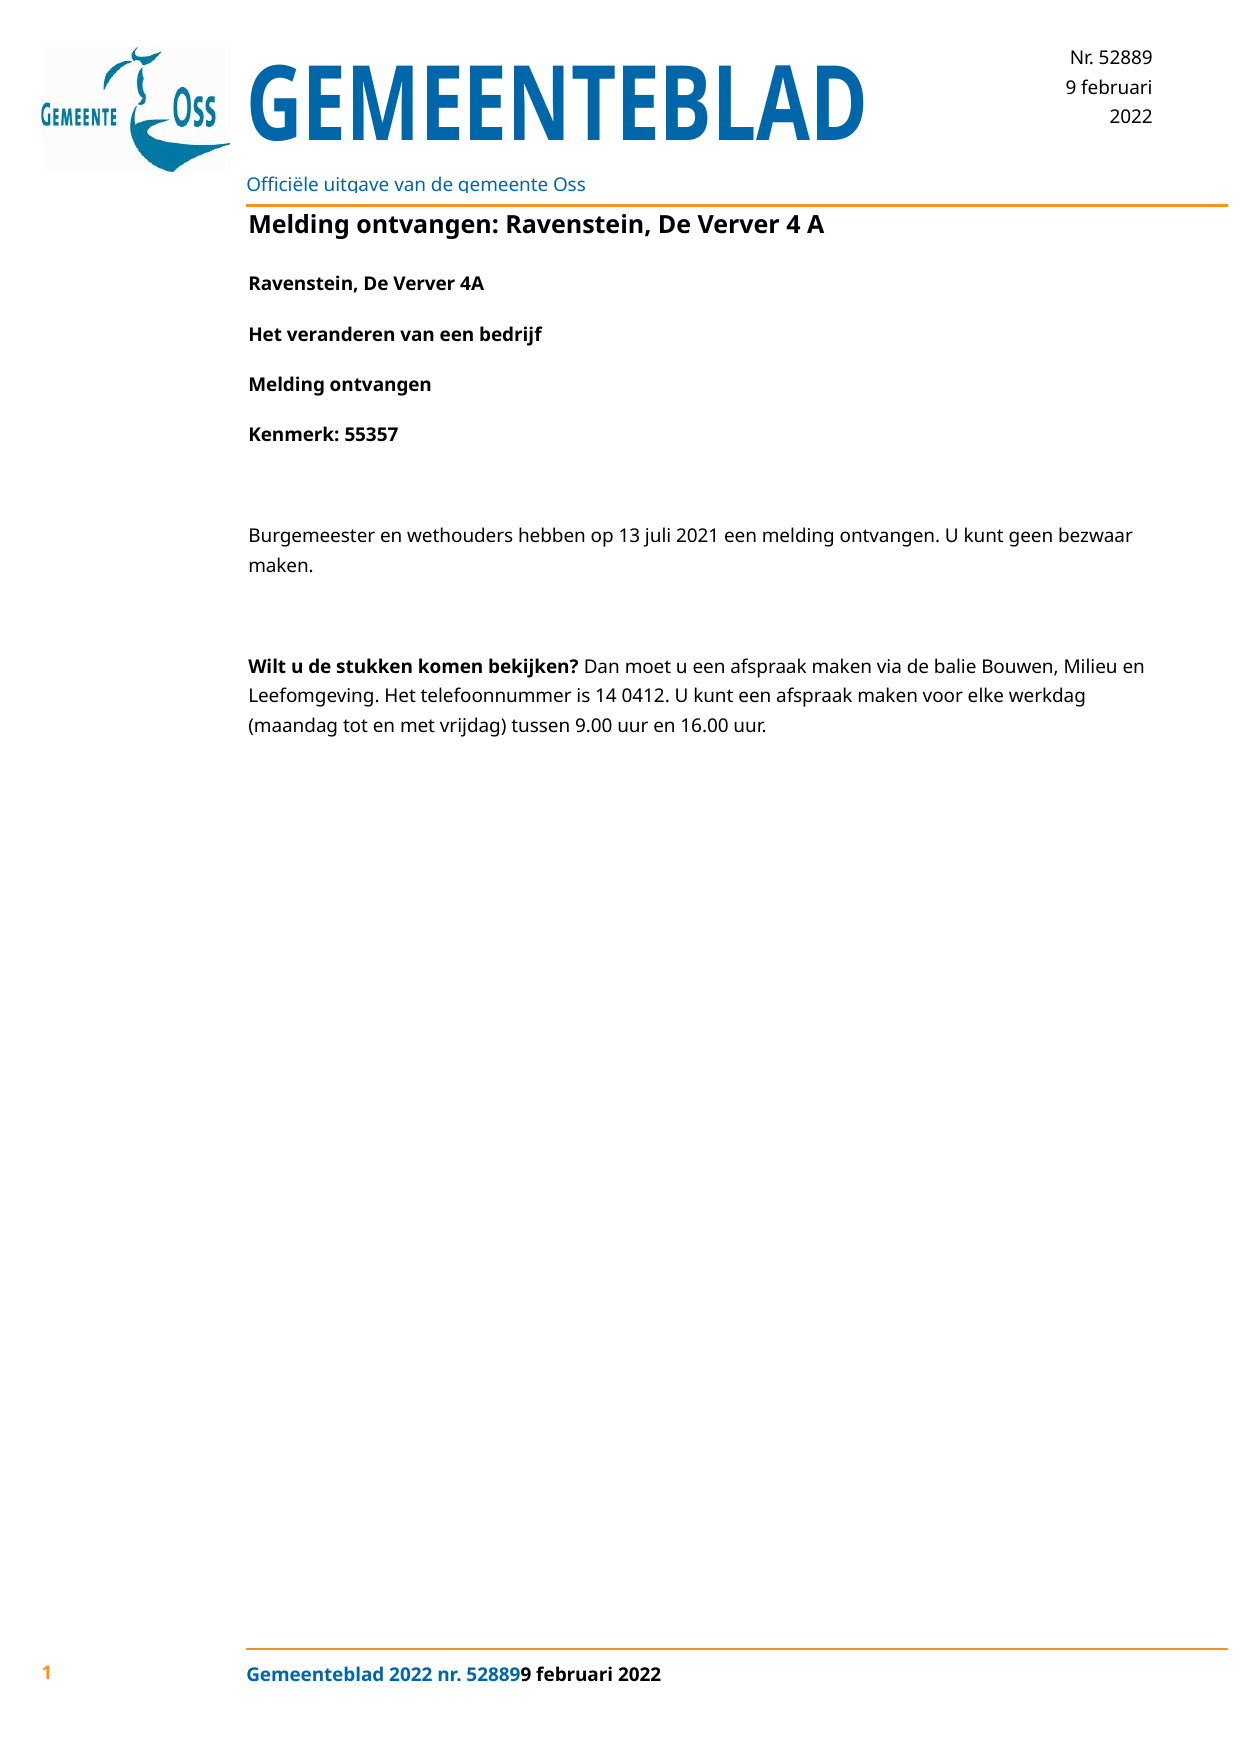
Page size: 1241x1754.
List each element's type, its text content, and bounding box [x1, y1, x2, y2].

text Ravenstein, De Verver 4A [248, 270, 1152, 296]
text Kenmerk: 55357 [248, 422, 1152, 447]
picture [41, 47, 231, 172]
text Wilt u de stukken komen bekijken? Dan moet u een afspraak maken via de balie Bouwen, Milieu en Leefomgeving. Het telefoonnummer is 14 0412. U kunt een afspraak maken voor elke werkdag (maandag tot en met vrijdag) tussen 9.00 uur en 16.00 uur. [248, 653, 1152, 738]
text Burgemeester en wethouders hebben op 13 juli 2021 een melding ontvangen. U kunt geen bezwaar maken. [248, 522, 1152, 578]
text Het veranderen van een bedrijf [248, 321, 1152, 346]
text Melding ontvangen: Ravenstein, De Verver 4 A [248, 207, 1152, 241]
text Melding ontvangen [248, 371, 1152, 397]
